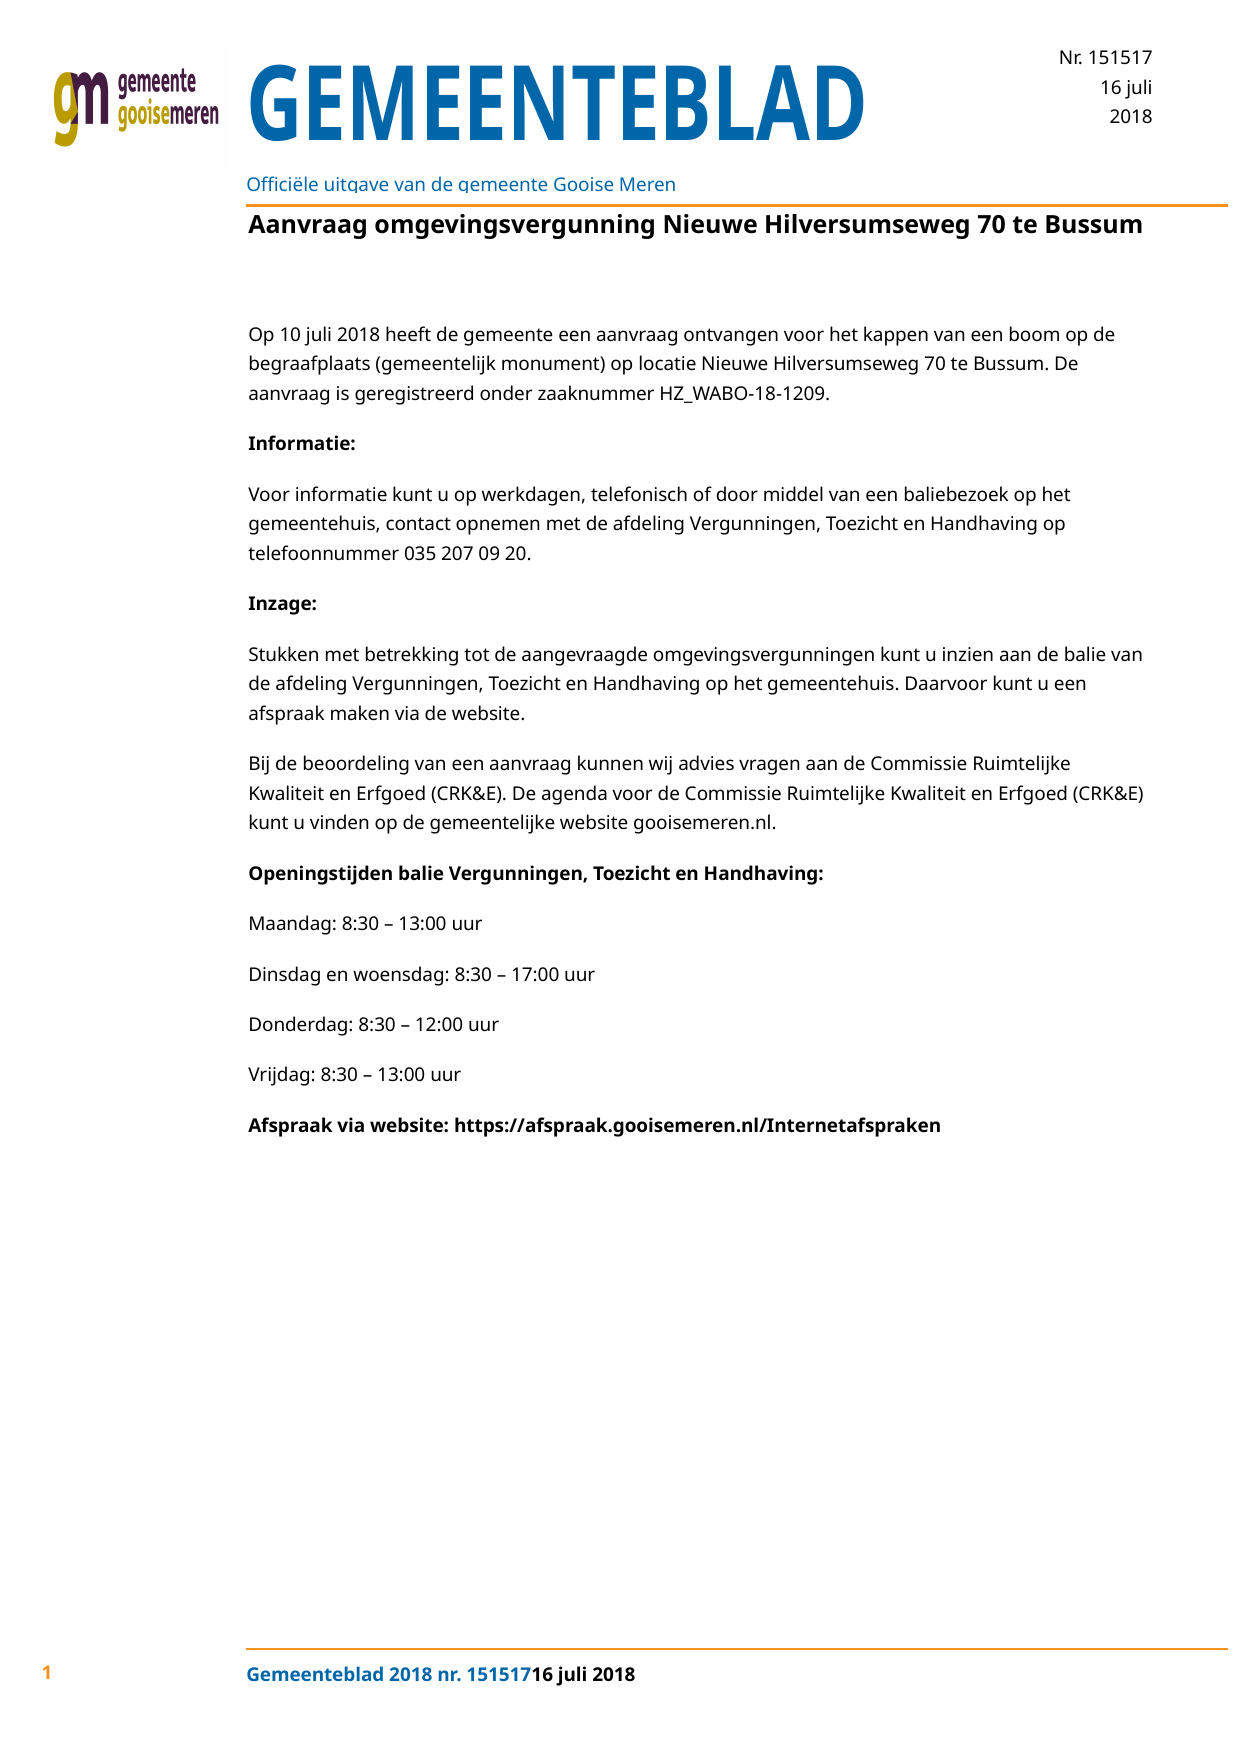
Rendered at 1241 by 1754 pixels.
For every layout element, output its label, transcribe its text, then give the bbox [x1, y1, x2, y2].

text Stukken met betrekking tot de aangevraagde omgevingsvergunningen kunt u inzien aan de balie van de afdeling Vergunningen, Toezicht en Handhaving op het gemeentehuis. Daarvoor kunt u een afspraak maken via de website. [248, 641, 1152, 726]
text Op 10 juli 2018 heeft de gemeente een aanvraag ontvangen voor het kappen van een boom op de begraafplaats (gemeentelijk monument) op locatie Nieuwe Hilversumseweg 70 te Bussum. De aanvraag is geregistreerd onder zaaknummer HZ_WABO-18-1209. [248, 321, 1152, 406]
text Vrijdag: 8:30 – 13:00 uur [248, 1062, 1152, 1087]
text Maandag: 8:30 – 13:00 uur [248, 910, 1152, 936]
text Bij de beoordeling van een aanvraag kunnen wij advies vragen aan de Commissie Ruimtelijke Kwaliteit en Erfgoed (CRK&E). De agenda voor de Commissie Ruimtelijke Kwaliteit en Erfgoed (CRK&E) kunt u vinden op de gemeentelijke website gooisemeren.nl. [248, 750, 1152, 835]
text Aanvraag omgevingsvergunning Nieuwe Hilversumseweg 70 te Bussum [248, 207, 1152, 241]
text Openingstijden balie Vergunningen, Toezicht en Handhaving: [248, 860, 1152, 886]
text Afspraak via website: https://afspraak.gooisemeren.nl/Internetafspraken [248, 1112, 1152, 1138]
text Informatie: [248, 430, 1152, 456]
text Donderdag: 8:30 – 12:00 uur [248, 1011, 1152, 1037]
text Dinsdag en woensdag: 8:30 – 17:00 uur [248, 961, 1152, 986]
picture [41, 47, 231, 172]
text Inzage: [248, 590, 1152, 616]
text Voor informatie kunt u op werkdagen, telefonisch of door middel van een baliebezoek op het gemeentehuis, contact opnemen met de afdeling Vergunningen, Toezicht en Handhaving op telefoonnummer 035 207 09 20. [248, 481, 1152, 566]
